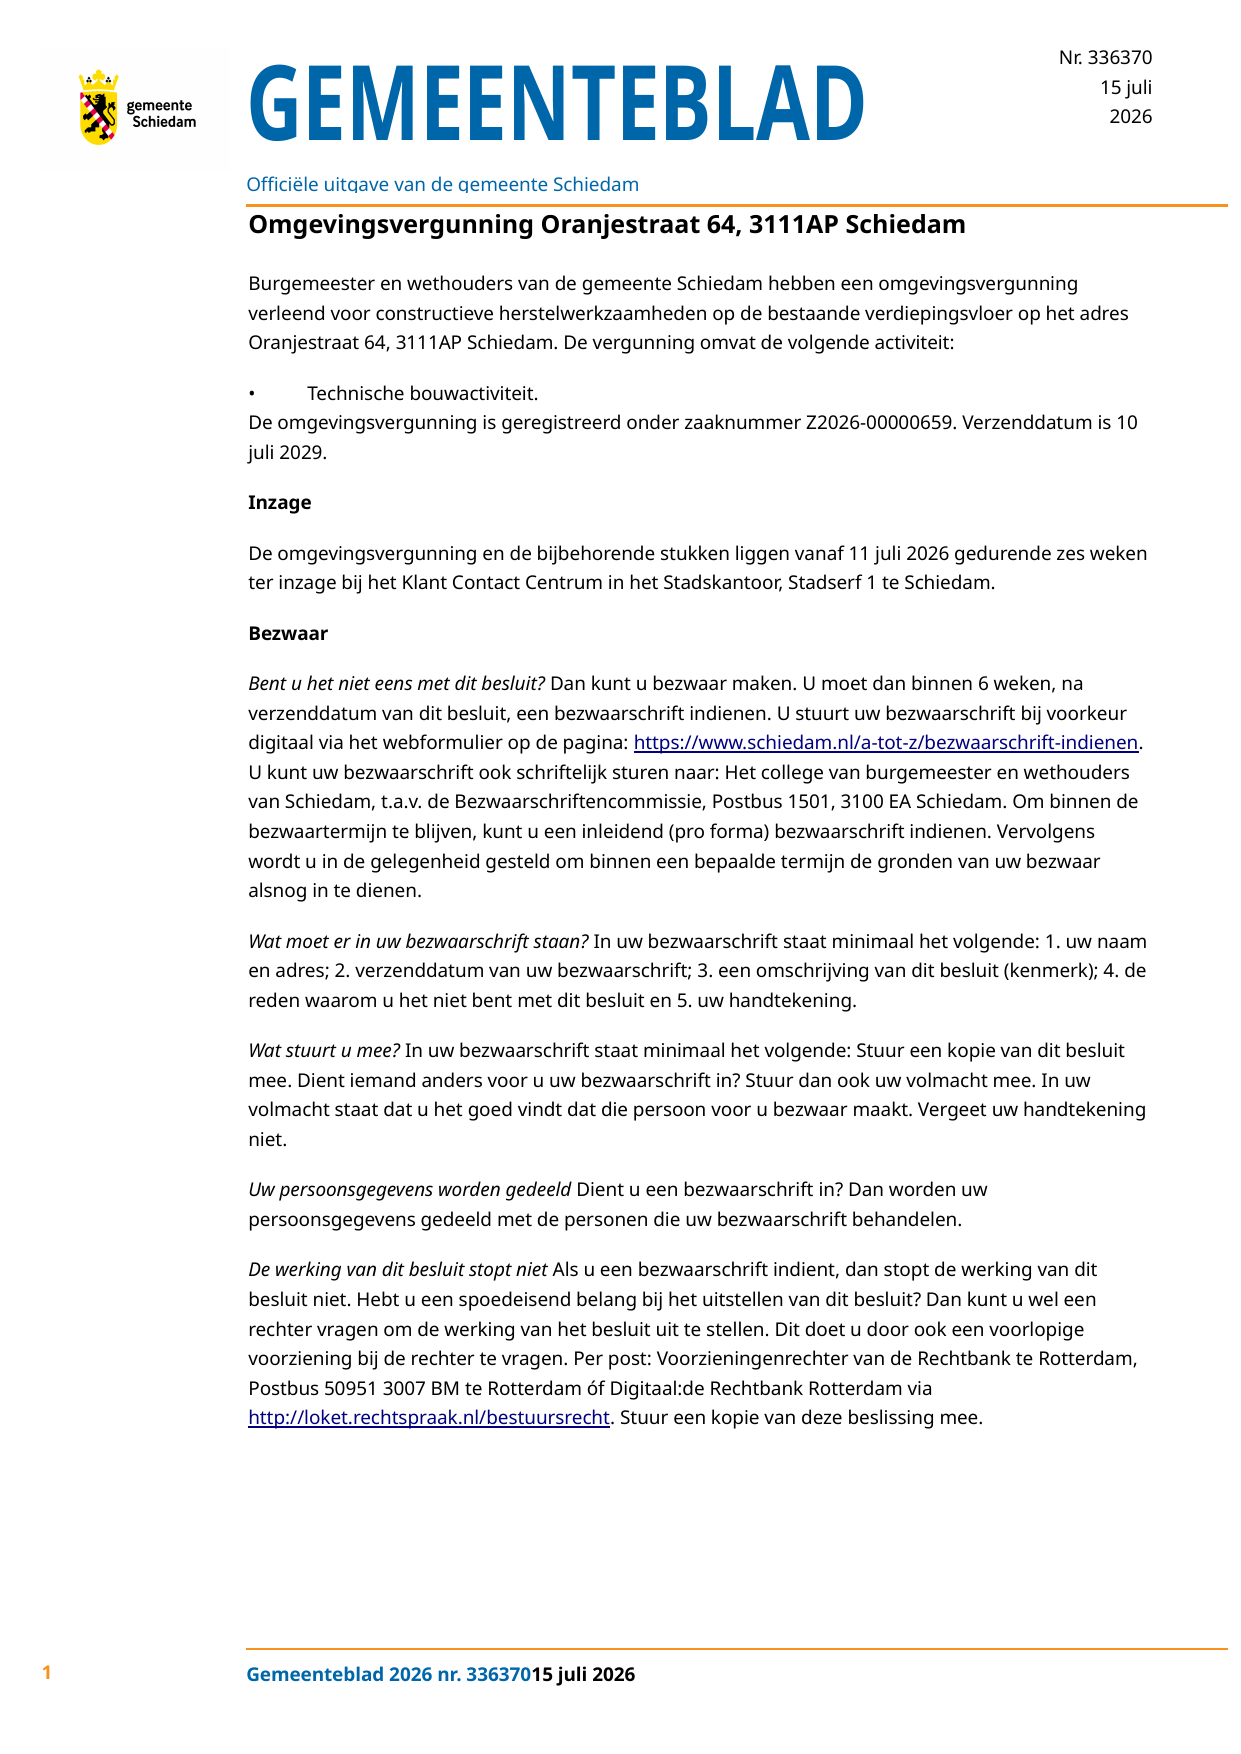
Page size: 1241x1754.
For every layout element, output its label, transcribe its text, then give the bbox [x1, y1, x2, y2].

text De omgevingsvergunning en de bijbehorende stukken liggen vanaf 11 juli 2026 gedurende zes weken ter inzage bij het Klant Contact Centrum in het Stadskantoor, Stadserf 1 te Schiedam. [248, 540, 1152, 595]
text Inzage [248, 489, 1152, 515]
text Omgevingsvergunning Oranjestraat 64, 3111AP Schiedam [248, 207, 1152, 241]
text Uw persoonsgegevens worden gedeeld Dient u een bezwaarschrift in? Dan worden uw persoonsgegevens gedeeld met de personen die uw bezwaarschrift behandelen. [248, 1177, 1152, 1232]
text Wat moet er in uw bezwaarschrift staan? In uw bezwaarschrift staat minimaal het volgende: 1. uw naam en adres; 2. verzenddatum van uw bezwaarschrift; 3. een omschrijving van dit besluit (kenmerk); 4. de reden waarom u het niet bent met dit besluit en 5. uw handtekening. [248, 928, 1152, 1013]
text Bezwaar [248, 620, 1152, 646]
text De omgevingsvergunning is geregistreerd onder zaaknummer Z2026-00000659. Verzenddatum is 10 juli 2029. [248, 409, 1152, 465]
text Wat stuurt u mee? In uw bezwaarschrift staat minimaal het volgende: Stuur een kopie van dit besluit mee. Dient iemand anders voor u uw bezwaarschrift in? Stuur dan ook uw volmacht mee. In uw volmacht staat dat u het goed vindt dat die persoon voor u bezwaar maakt. Vergeet uw handtekening niet. [248, 1037, 1152, 1152]
list Technische bouwactiviteit. [248, 380, 1152, 406]
text De werking van dit besluit stopt niet Als u een bezwaarschrift indient, dan stopt de werking van dit besluit niet. Hebt u een spoedeisend belang bij het uitstellen van dit besluit? Dan kunt u wel een rechter vragen om de werking van het besluit uit te stellen. Dit doet u door ook een voorlopige voorziening bij de rechter te vragen. Per post: Voorzieningenrechter van de Rechtbank te Rotterdam, Postbus 50951 3007 BM te Rotterdam óf Digitaal:de Rechtbank Rotterdam via http://loket.rechtspraak.nl/bestuursrecht. Stuur een kopie van deze beslissing mee. [248, 1257, 1152, 1430]
text Bent u het niet eens met dit besluit? Dan kunt u bezwaar maken. U moet dan binnen 6 weken, na verzenddatum van dit besluit, een bezwaarschrift indienen. U stuurt uw bezwaarschrift bij voorkeur digitaal via het webformulier op de pagina: https://www.schiedam.nl/a-tot-z/bezwaarschrift-indienen. U kunt uw bezwaarschrift ook schriftelijk sturen naar: Het college van burgemeester en wethouders van Schiedam, t.a.v. de Bezwaarschriftencommissie, Postbus 1501, 3100 EA Schiedam. Om binnen de bezwaartermijn te blijven, kunt u een inleidend (pro forma) bezwaarschrift indienen. Vervolgens wordt u in de gelegenheid gesteld om binnen een bepaalde termijn de gronden van uw bezwaar alsnog in te dienen. [248, 670, 1152, 903]
text Burgemeester en wethouders van de gemeente Schiedam hebben een omgevingsvergunning verleend voor constructieve herstelwerkzaamheden op de bestaande verdiepingsvloer op het adres Oranjestraat 64, 3111AP Schiedam. De vergunning omvat de volgende activiteit: [248, 270, 1152, 355]
picture [41, 47, 231, 172]
